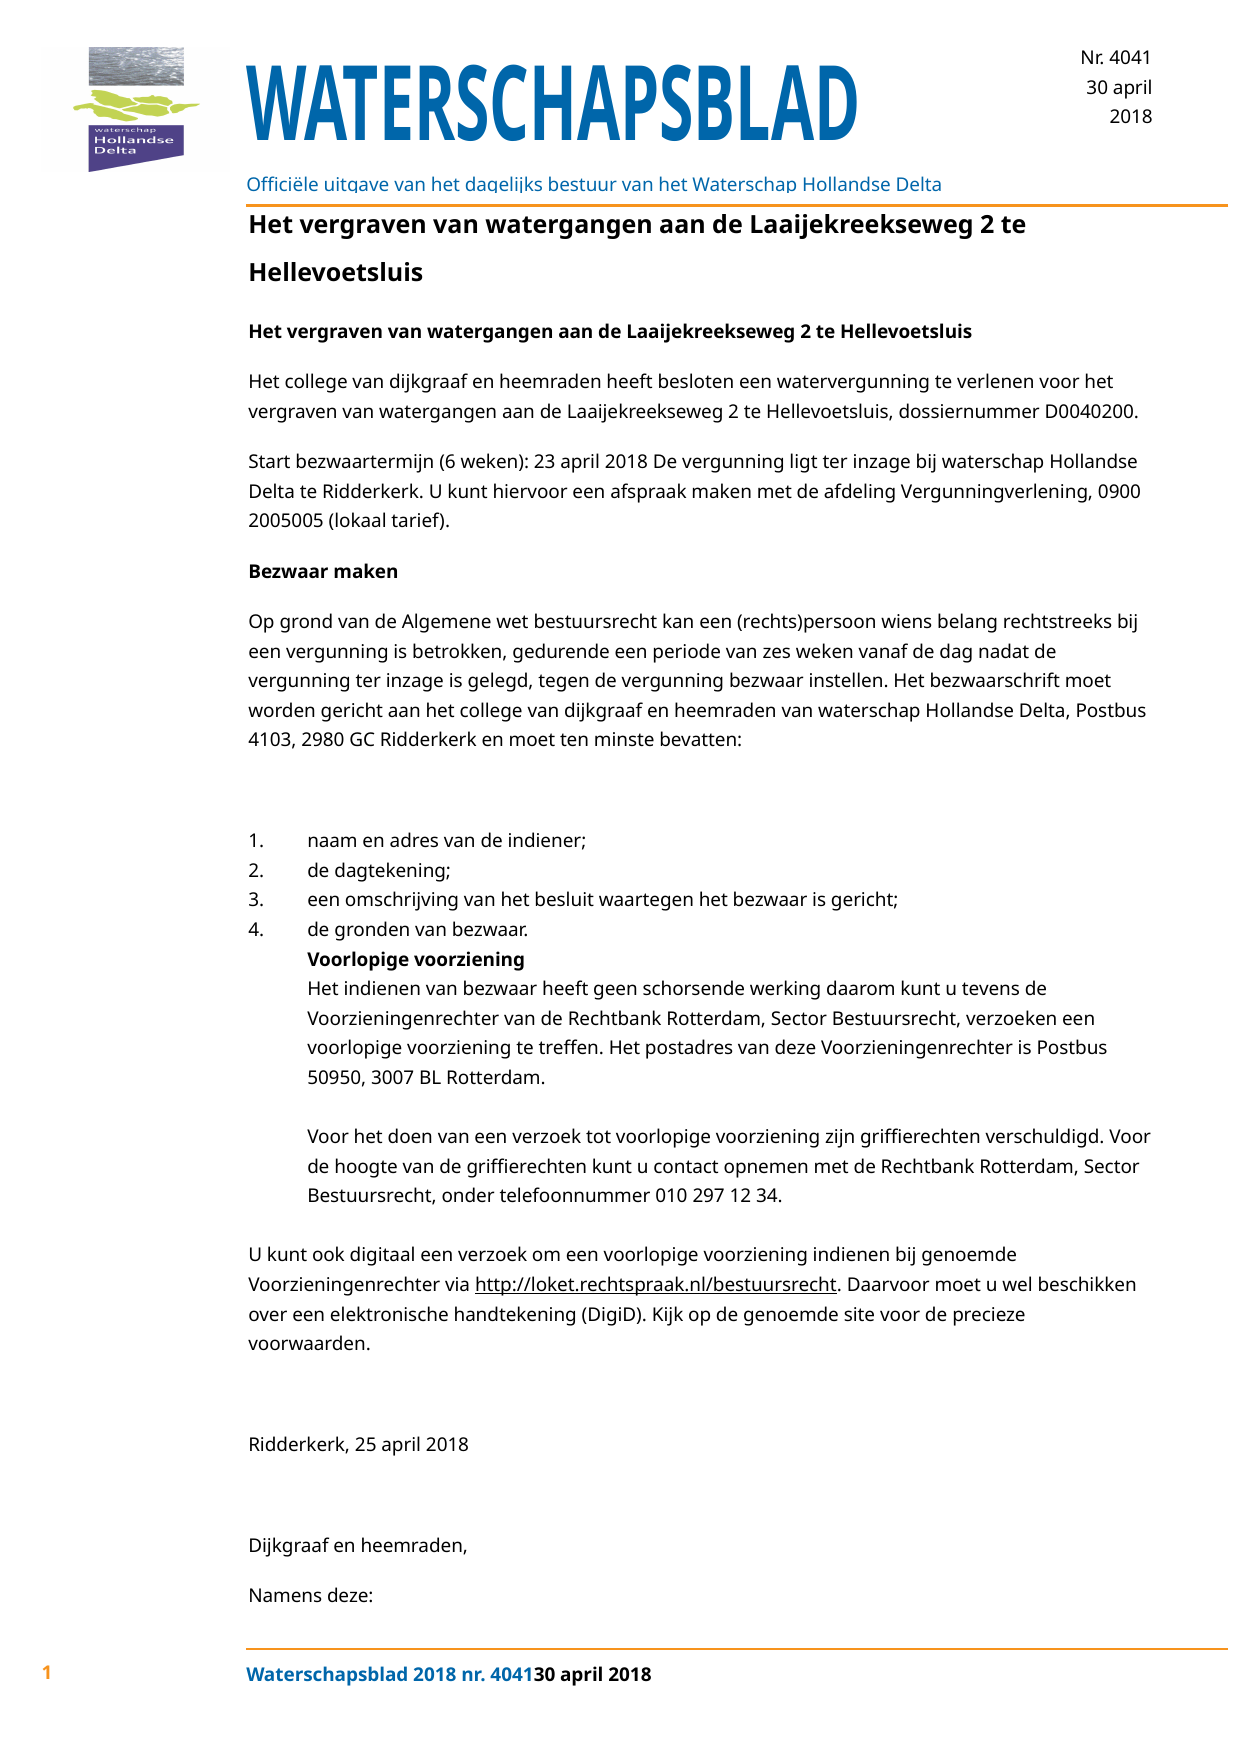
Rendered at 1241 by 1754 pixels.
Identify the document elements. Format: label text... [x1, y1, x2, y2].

list de gronden van bezwaar. [248, 916, 1152, 942]
text Dijkgraaf en heemraden, [248, 1532, 1152, 1558]
list Het indienen van bezwaar heeft geen schorsende werking daarom kunt u tevens de Voorzieningenrechter van de Rechtbank Rotterdam, Sector Bestuursrecht, verzoeken een voorlopige voorziening te treffen. Het postadres van deze Voorzieningenrechter is Postbus 50950, 3007 BL Rotterdam. [248, 975, 1152, 1090]
list de dagtekening; [248, 857, 1152, 883]
text Ridderkerk, 25 april 2018 [248, 1431, 1152, 1457]
text Start bezwaartermijn (6 weken): 23 april 2018 De vergunning ligt ter inzage bij waterschap Hollandse Delta te Ridderkerk. U kunt hiervoor een afspraak maken met de afdeling Vergunningverlening, 0900 2005005 (lokaal tarief). [248, 448, 1152, 533]
picture [41, 47, 231, 172]
text Het college van dijkgraaf en heemraden heeft besloten een watervergunning te verlenen voor het vergraven van watergangen aan de Laaijekreekseweg 2 te Hellevoetsluis, dossiernummer D0040200. [248, 368, 1152, 424]
list Voorlopige voorziening [248, 946, 1152, 972]
text Het vergraven van watergangen aan de Laaijekreekseweg 2 te Hellevoetsluis [248, 207, 1152, 288]
text Namens deze: [248, 1582, 1152, 1608]
list Voor het doen van een verzoek tot voorlopige voorziening zijn griffierechten verschuldigd. Voor de hoogte van de griffierechten kunt u contact opnemen met de Rechtbank Rotterdam, Sector Bestuursrecht, onder telefoonnummer 010 297 12 34. [248, 1123, 1152, 1208]
text Bezwaar maken [248, 558, 1152, 584]
text U kunt ook digitaal een verzoek om een voorlopige voorziening indienen bij genoemde Voorzieningenrechter via http://loket.rechtspraak.nl/bestuursrecht. Daarvoor moet u wel beschikken over een elektronische handtekening (DigiD). Kijk op de genoemde site voor de precieze voorwaarden. [248, 1242, 1152, 1356]
text Het vergraven van watergangen aan de Laaijekreekseweg 2 te Hellevoetsluis [248, 318, 1152, 344]
list naam en adres van de indiener; [248, 827, 1152, 853]
text Op grond van de Algemene wet bestuursrecht kan een (rechts)persoon wiens belang rechtstreeks bij een vergunning is betrokken, gedurende een periode van zes weken vanaf de dag nadat de vergunning ter inzage is gelegd, tegen de vergunning bezwaar instellen. Het bezwaarschrift moet worden gericht aan het college van dijkgraaf en heemraden van waterschap Hollandse Delta, Postbus 4103, 2980 GC Ridderkerk en moet ten minste bevatten: [248, 608, 1152, 752]
list een omschrijving van het besluit waartegen het bezwaar is gericht; [248, 887, 1152, 912]
